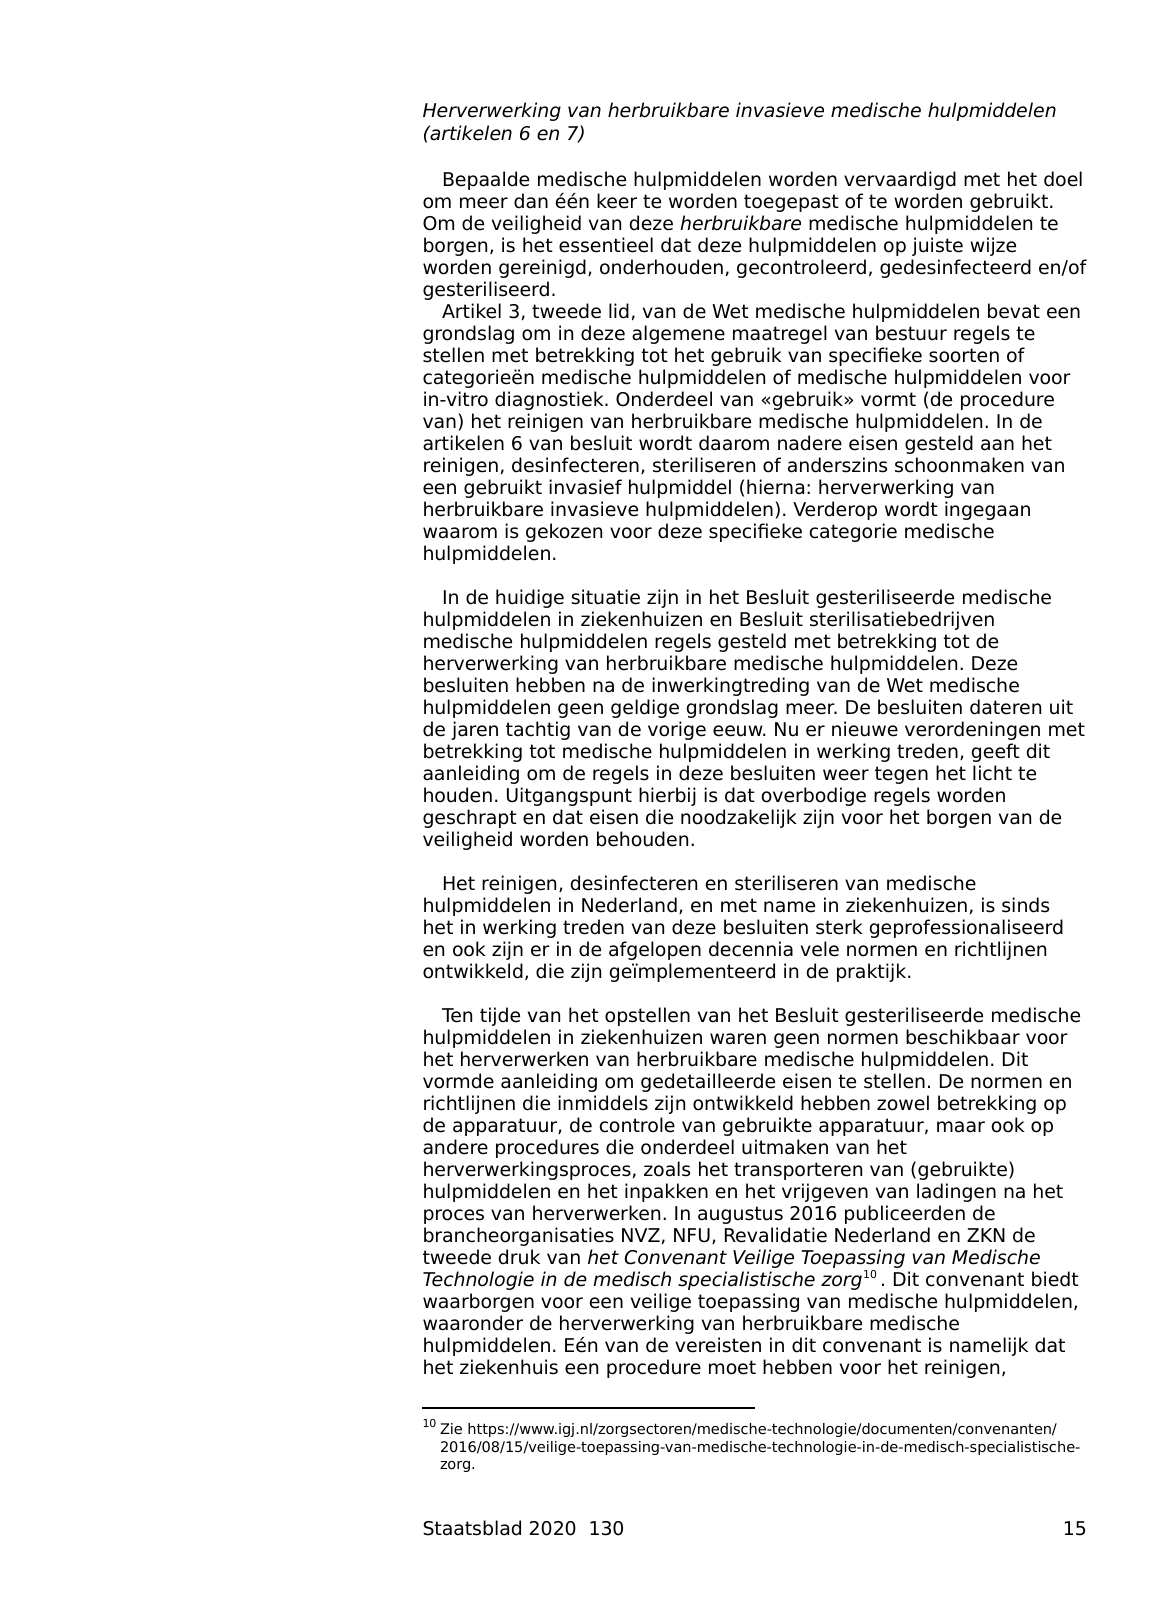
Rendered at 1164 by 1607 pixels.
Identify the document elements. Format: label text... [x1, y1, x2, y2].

text Het reinigen, desinfecteren en steriliseren van medische hulpmiddelen in Nederland, en met name in ziekenhuizen, is sinds het in werking treden van deze besluiten sterk geprofessionaliseerd en ook zijn er in de afgelopen decennia vele normen en richtlijnen ontwikkeld, die zijn geïmplementeerd in de praktijk. [422, 873, 1087, 983]
text In de huidige situatie zijn in het Besluit gesteriliseerde medische hulpmiddelen in ziekenhuizen en Besluit sterilisatiebedrijven medische hulpmiddelen regels gesteld met betrekking tot de herverwerking van herbruikbare medische hulpmiddelen. Deze besluiten hebben na de inwerkingtreding van de Wet medische hulpmiddelen geen geldige grondslag meer. De besluiten dateren uit de jaren tachtig van de vorige eeuw. Nu er nieuwe verordeningen met betrekking tot medische hulpmiddelen in werking treden, geeft dit aanleiding om de regels in deze besluiten weer tegen het licht te houden. Uitgangspunt hierbij is dat overbodige regels worden geschrapt en dat eisen die noodzakelijk zijn voor het borgen van de veiligheid worden behouden. [422, 587, 1087, 851]
text Ten tijde van het opstellen van het Besluit gesteriliseerde medische hulpmiddelen in ziekenhuizen waren geen normen beschikbaar voor het herverwerken van herbruikbare medische hulpmiddelen. Dit vormde aanleiding om gedetailleerde eisen te stellen. De normen en richtlijnen die inmiddels zijn ontwikkeld hebben zowel betrekking op de apparatuur, de controle van gebruikte apparatuur, maar ook op andere procedures die onderdeel uitmaken van het herverwerkingsproces, zoals het transporteren van (gebruikte) hulpmiddelen en het inpakken en het vrijgeven van ladingen na het proces van herverwerken. In augustus 2016 publiceerden de brancheorganisaties NVZ, NFU, Revalidatie Nederland en ZKN de tweede druk van het Convenant Veilige Toepassing van Medische Technologie in de medisch specialistische zorg. Dit convenant biedt waarborgen voor een veilige toepassing van medische hulpmiddelen, waaronder de herverwerking van herbruikbare medische hulpmiddelen. Eén van de vereisten in dit convenant is namelijk dat het ziekenhuis een procedure moet hebben voor het reinigen, [422, 1005, 1087, 1379]
text Bepaalde medische hulpmiddelen worden vervaardigd met het doel om meer dan één keer te worden toegepast of te worden gebruikt. Om de veiligheid van deze herbruikbare medische hulpmiddelen te borgen, is het essentieel dat deze hulpmiddelen op juiste wijze worden gereinigd, onderhouden, gecontroleerd, gedesinfecteerd en/of gesteriliseerd. [422, 169, 1087, 301]
text Zie https://www.igj.nl/zorgsectoren/medische-technologie/documenten/convenanten/2016/08/15/veilige-toepassing-van-medische-technologie-in-de-medisch-specialistische-zorg. [422, 1417, 1087, 1473]
text Artikel 3, tweede lid, van de Wet medische hulpmiddelen bevat een grondslag om in deze algemene maatregel van bestuur regels te stellen met betrekking tot het gebruik van specifieke soorten of categorieën medische hulpmiddelen of medische hulpmiddelen voor in-vitro diagnostiek. Onderdeel van «gebruik» vormt (de procedure van) het reinigen van herbruikbare medische hulpmiddelen. In de artikelen 6 van besluit wordt daarom nadere eisen gesteld aan het reinigen, desinfecteren, steriliseren of anderszins schoonmaken van een gebruikt invasief hulpmiddel (hierna: herverwerking van herbruikbare invasieve hulpmiddelen). Verderop wordt ingegaan waarom is gekozen voor deze specifieke categorie medische hulpmiddelen. [422, 301, 1087, 565]
subtitle Herverwerking van herbruikbare invasieve medische hulpmiddelen (artikelen 6 en 7) [422, 100, 1087, 144]
